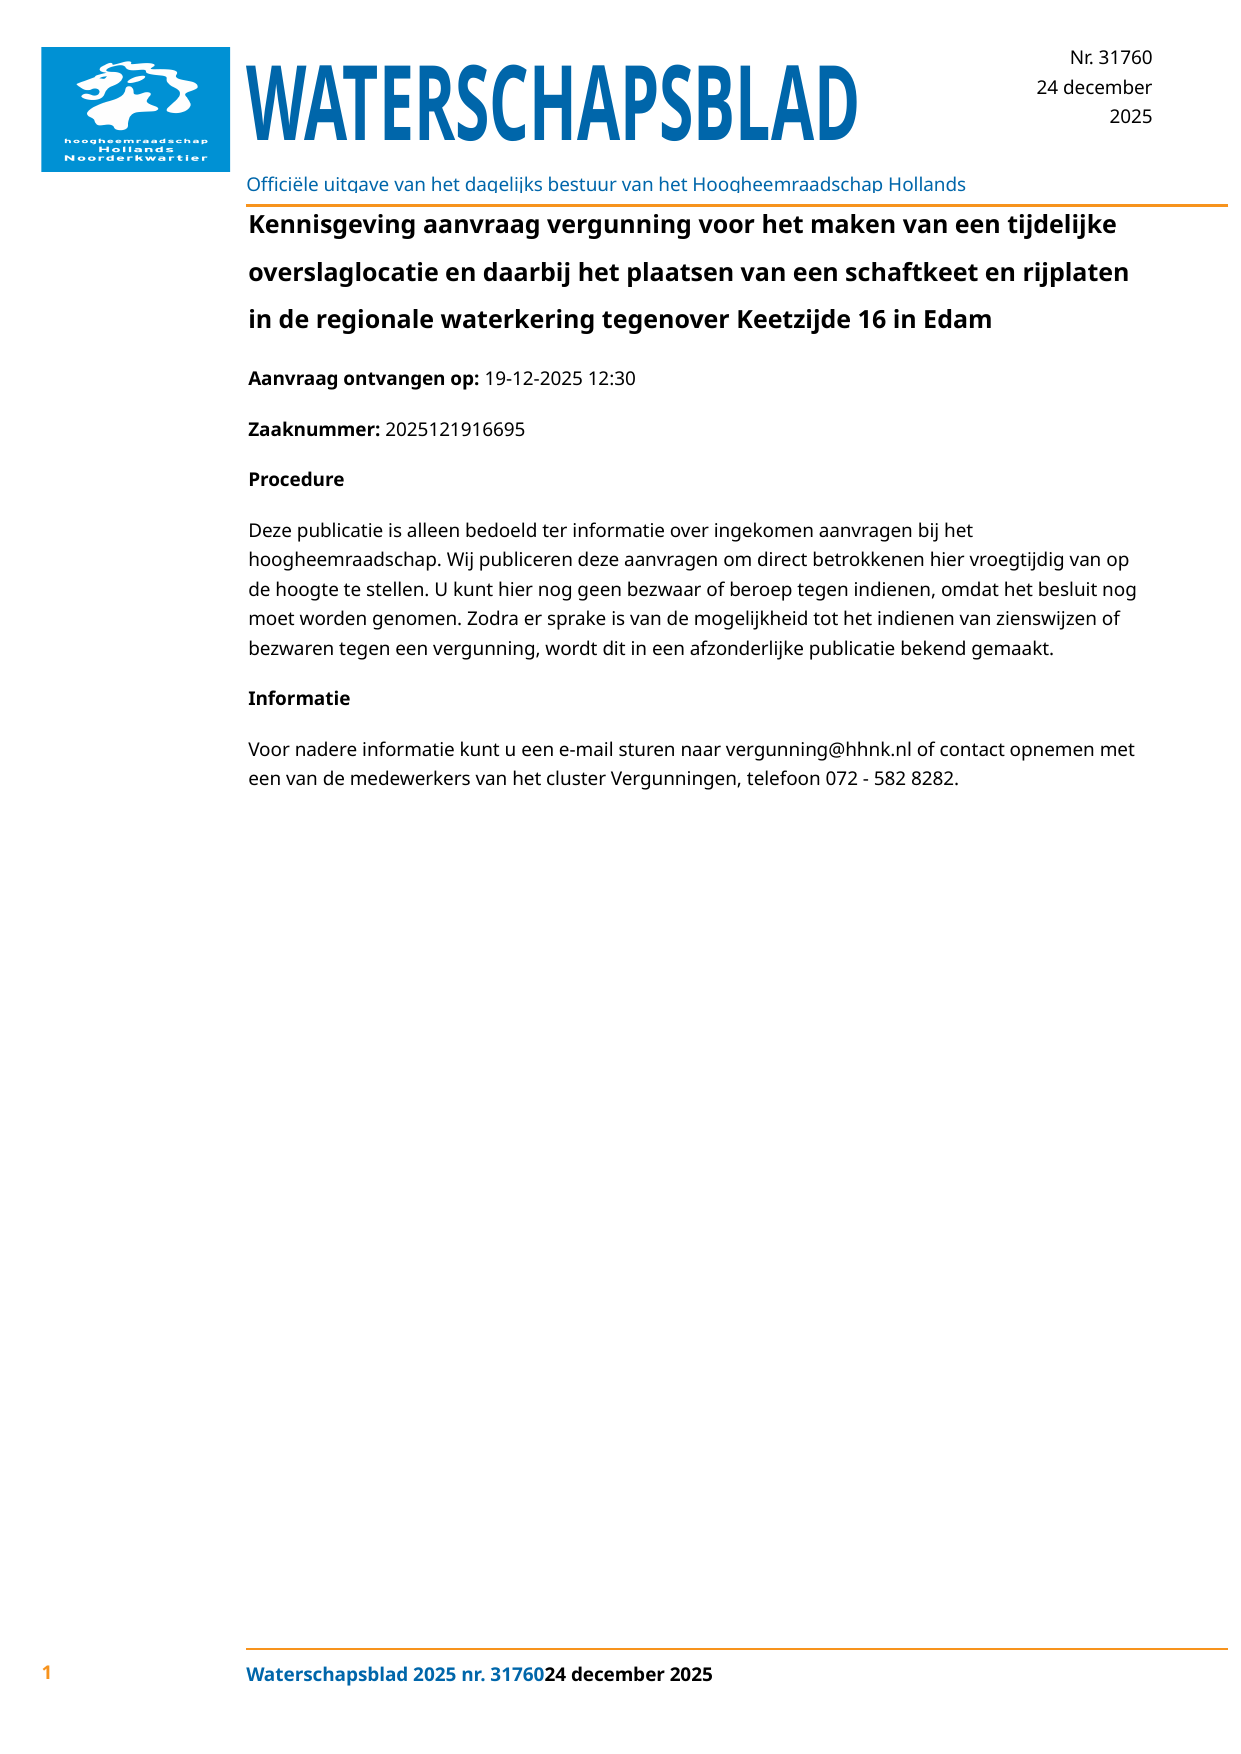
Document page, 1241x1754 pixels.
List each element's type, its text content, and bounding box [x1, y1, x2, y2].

text Deze publicatie is alleen bedoeld ter informatie over ingekomen aanvragen bij het hoogheemraadschap. Wij publiceren deze aanvragen om direct betrokkenen hier vroegtijdig van op de hoogte te stellen. U kunt hier nog geen bezwaar of beroep tegen indienen, omdat het besluit nog moet worden genomen. Zodra er sprake is van de mogelijkheid tot het indienen van zienswijzen of bezwaren tegen een vergunning, wordt dit in een afzonderlijke publicatie bekend gemaakt. [248, 517, 1152, 661]
text Kennisgeving aanvraag vergunning voor het maken van een tijdelijke overslaglocatie en daarbij het plaatsen van een schaftkeet en rijplaten in de regionale waterkering tegenover Keetzijde 16 in Edam [248, 207, 1152, 336]
text Aanvraag ontvangen op: 19-12-2025 12:30 [248, 366, 1152, 391]
picture [78, 64, 122, 99]
text Procedure [248, 466, 1152, 492]
picture [118, 62, 197, 112]
picture [129, 76, 144, 82]
text Informatie [248, 686, 1152, 711]
picture [88, 87, 157, 130]
text Voor nadere informatie kunt u een e-mail sturen naar vergunning@hhnk.nl of contact opnemen met een van de medewerkers van het cluster Vergunningen, telefoon 072 - 582 8282. [248, 736, 1152, 791]
text Zaaknummer: 2025121916695 [248, 416, 1152, 442]
